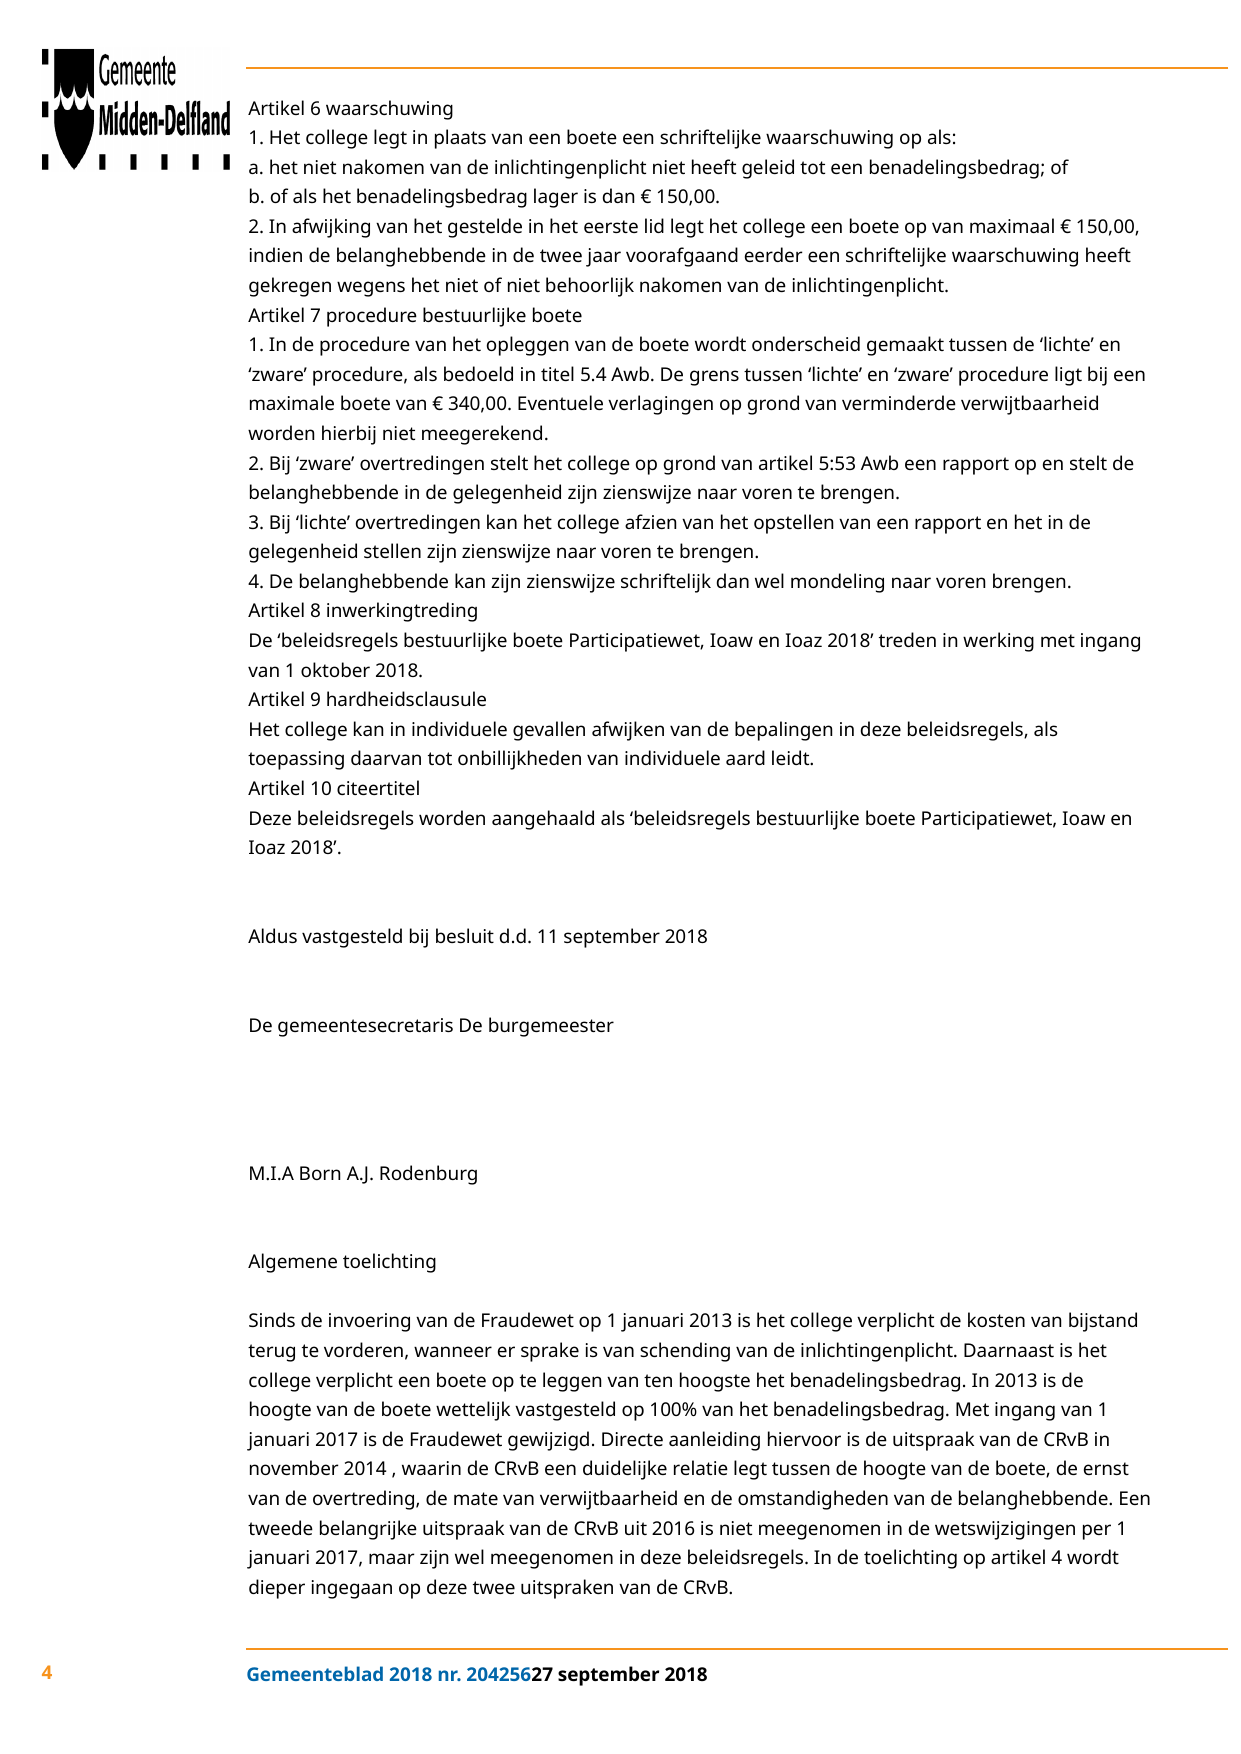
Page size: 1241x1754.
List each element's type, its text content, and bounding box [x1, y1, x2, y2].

text Het college kan in individuele gevallen afwijken van de bepalingen in deze beleidsregels, als toepassing daarvan tot onbillijkheden van individuele aard leidt. [248, 716, 1152, 771]
text Artikel 9 hardheidsclausule [248, 686, 1152, 712]
text a. het niet nakomen van de inlichtingenplicht niet heeft geleid tot een benadelingsbedrag; of [248, 154, 1152, 180]
picture [41, 47, 231, 172]
text 2. Bij ‘zware’ overtredingen stelt het college op grond van artikel 5:53 Awb een rapport op en stelt de belanghebbende in de gelegenheid zijn zienswijze naar voren te brengen. [248, 450, 1152, 505]
text Aldus vastgesteld bij besluit d.d. 11 september 2018 [248, 923, 1152, 949]
text Artikel 7 procedure bestuurlijke boete [248, 302, 1152, 328]
text 4. De belanghebbende kan zijn zienswijze schriftelijk dan wel mondeling naar voren brengen. [248, 568, 1152, 594]
text 3. Bij ‘lichte’ overtredingen kan het college afzien van het opstellen van een rapport en het in de gelegenheid stellen zijn zienswijze naar voren te brengen. [248, 509, 1152, 564]
text 1. In de procedure van het opleggen van de boete wordt onderscheid gemaakt tussen de ‘lichte’ en ‘zware’ procedure, als bedoeld in titel 5.4 Awb. De grens tussen ‘lichte’ en ‘zware’ procedure ligt bij een maximale boete van € 340,00. Eventuele verlagingen op grond van verminderde verwijtbaarheid worden hierbij niet meegerekend. [248, 331, 1152, 446]
text 2. In afwijking van het gestelde in het eerste lid legt het college een boete op van maximaal € 150,00, indien de belanghebbende in de twee jaar voorafgaand eerder een schriftelijke waarschuwing heeft gekregen wegens het niet of niet behoorlijk nakomen van de inlichtingenplicht. [248, 213, 1152, 298]
text 1. Het college legt in plaats van een boete een schriftelijke waarschuwing op als: [248, 124, 1152, 150]
text Sinds de invoering van de Fraudewet op 1 januari 2013 is het college verplicht de kosten van bijstand terug te vorderen, wanneer er sprake is van schending van de inlichtingenplicht. Daarnaast is het college verplicht een boete op te leggen van ten hoogste het benadelingsbedrag. In 2013 is de hoogte van de boete wettelijk vastgesteld op 100% van het benadelingsbedrag. Met ingang van 1 januari 2017 is de Fraudewet gewijzigd. Directe aanleiding hiervoor is de uitspraak van de CRvB in november 2014 , waarin de CRvB een duidelijke relatie legt tussen de hoogte van de boete, de ernst van de overtreding, de mate van verwijtbaarheid en de omstandigheden van de belanghebbende. Een tweede belangrijke uitspraak van de CRvB uit 2016 is niet meegenomen in de wetswijzigingen per 1 januari 2017, maar zijn wel meegenomen in deze beleidsregels. In de toelichting op artikel 4 wordt dieper ingegaan op deze twee uitspraken van de CRvB. [248, 1308, 1152, 1600]
text De gemeentesecretaris De burgemeester [248, 1012, 1152, 1038]
text Artikel 6 waarschuwing [248, 95, 1152, 121]
text Deze beleidsregels worden aangehaald als ‘beleidsregels bestuurlijke boete Participatiewet, Ioaw en Ioaz 2018’. [248, 805, 1152, 860]
text b. of als het benadelingsbedrag lager is dan € 150,00. [248, 183, 1152, 209]
text Artikel 10 citeertitel [248, 775, 1152, 801]
text De ‘beleidsregels bestuurlijke boete Participatiewet, Ioaw en Ioaz 2018’ treden in werking met ingang van 1 oktober 2018. [248, 627, 1152, 683]
text M.I.A Born A.J. Rodenburg [248, 1160, 1152, 1186]
text Algemene toelichting [248, 1248, 1152, 1274]
text Artikel 8 inwerkingtreding [248, 598, 1152, 623]
